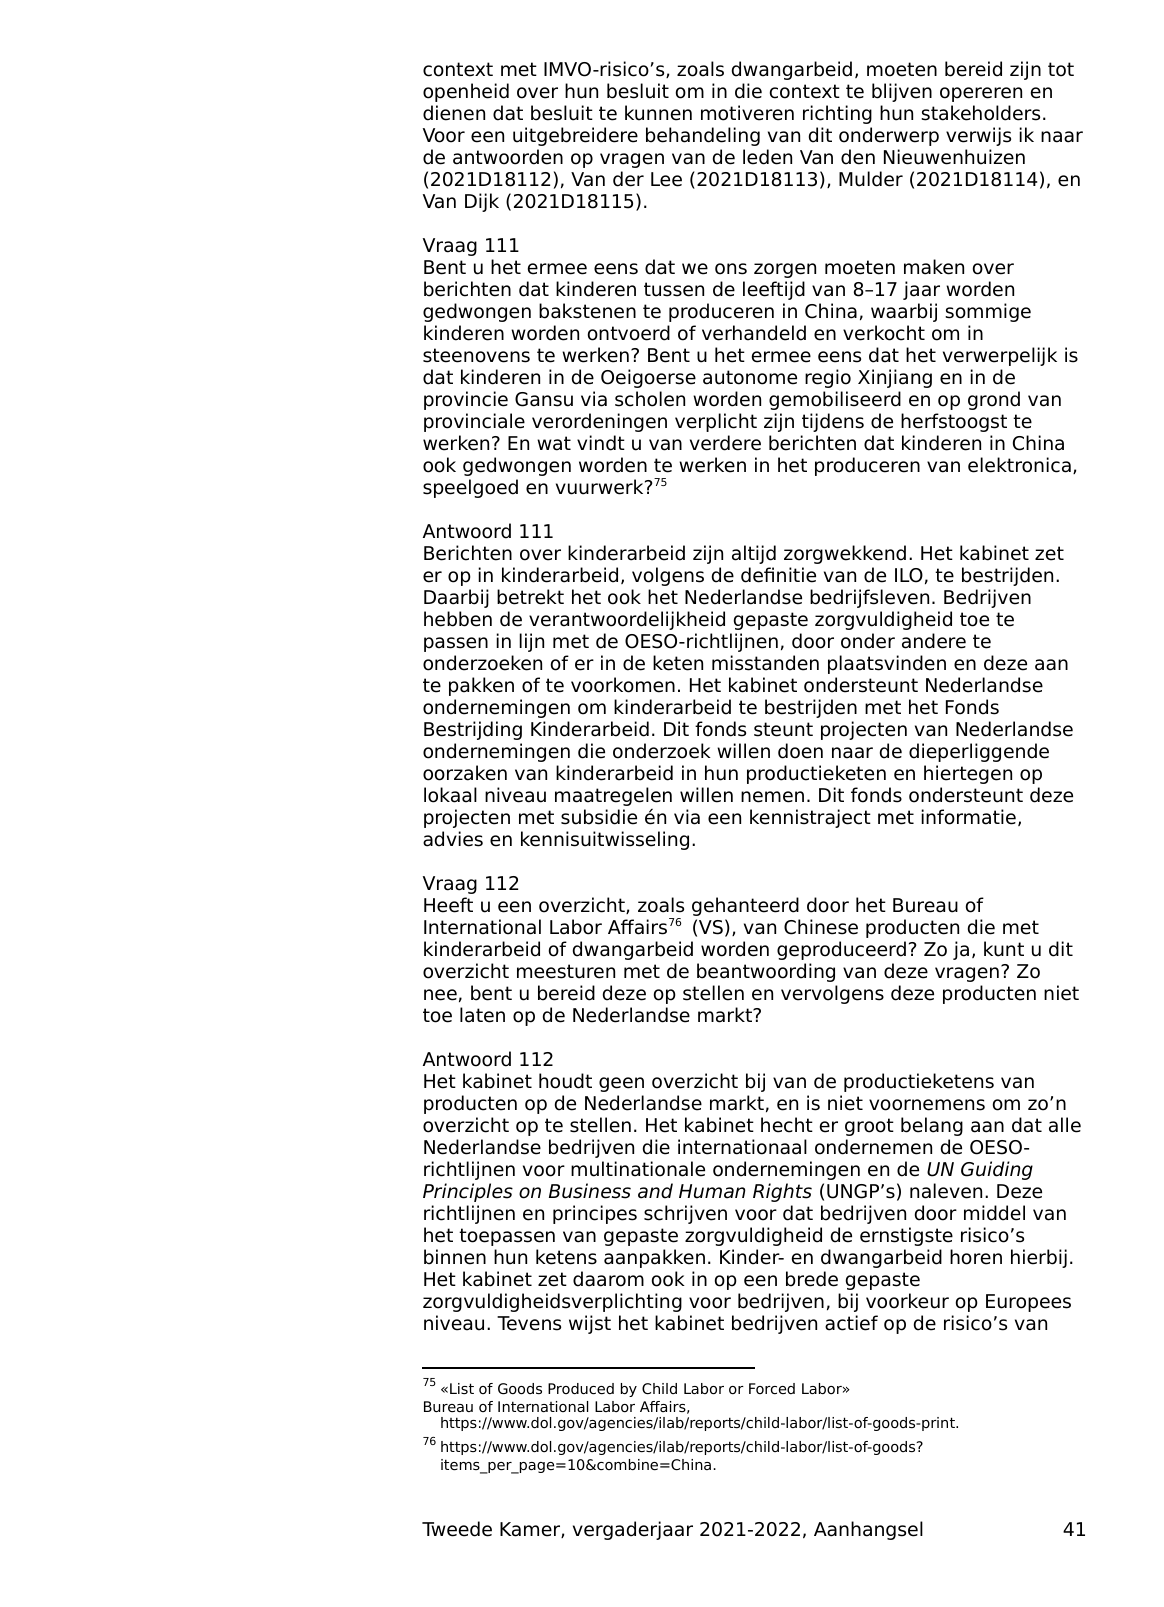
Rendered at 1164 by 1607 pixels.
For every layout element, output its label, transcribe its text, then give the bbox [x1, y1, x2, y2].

text Bent u het ermee eens dat we ons zorgen moeten maken over berichten dat kinderen tussen de leeftijd van 8–17 jaar worden gedwongen bakstenen te produceren in China, waarbij sommige kinderen worden ontvoerd of verhandeld en verkocht om in steenovens te werken? Bent u het ermee eens dat het verwerpelijk is dat kinderen in de Oeigoerse autonome regio Xinjiang en in de provincie Gansu via scholen worden gemobiliseerd en op grond van provinciale verordeningen verplicht zijn tijdens de herfstoogst te werken? En wat vindt u van verdere berichten dat kinderen in China ook gedwongen worden te werken in het produceren van elektronica, speelgoed en vuurwerk? [422, 257, 1087, 499]
text Voor een uitgebreidere behandeling van dit onderwerp verwijs ik naar de antwoorden op vragen van de leden Van den Nieuwenhuizen (2021D18112), Van der Lee (2021D18113), Mulder (2021D18114), en Van Dijk (2021D18115). [422, 125, 1087, 213]
text Heeft u een overzicht, zoals gehanteerd door het Bureau of International Labor Affairs (VS), van Chinese producten die met kinderarbeid of dwangarbeid worden geproduceerd? Zo ja, kunt u dit overzicht meesturen met de beantwoording van deze vragen? Zo nee, bent u bereid deze op stellen en vervolgens deze producten niet toe laten op de Nederlandse markt? [422, 895, 1087, 1027]
text Het kabinet houdt geen overzicht bij van de productieketens van producten op de Nederlandse markt, en is niet voornemens om zo’n overzicht op te stellen. Het kabinet hecht er groot belang aan dat alle Nederlandse bedrijven die internationaal ondernemen de OESO-richtlijnen voor multinationale ondernemingen en de UN Guiding Principles on Business and Human Rights (UNGP’s) naleven. Deze richtlijnen en principes schrijven voor dat bedrijven door middel van het toepassen van gepaste zorgvuldigheid de ernstigste risico’s binnen hun ketens aanpakken. Kinder- en dwangarbeid horen hierbij. Het kabinet zet daarom ook in op een brede gepaste zorgvuldigheidsverplichting voor bedrijven, bij voorkeur op Europees niveau. Tevens wijst het kabinet bedrijven actief op de risico’s van [422, 1071, 1087, 1335]
text Vraag 111 [422, 235, 1087, 257]
text Antwoord 112 [422, 1049, 1087, 1071]
text Bureau of International Labor Affairs, https://www.dol.gov/agencies/ilab/reports/child-labor/list-of-goods-print. [422, 1399, 1087, 1432]
text Antwoord 111 [422, 521, 1087, 543]
text context met IMVO-risico’s, zoals dwangarbeid, moeten bereid zijn tot openheid over hun besluit om in die context te blijven opereren en dienen dat besluit te kunnen motiveren richting hun stakeholders. [422, 59, 1087, 125]
text https://www.dol.gov/agencies/ilab/reports/child-labor/list-of-goods?items_per_page=10&combine=China. [422, 1435, 1087, 1474]
text «List of Goods Produced by Child Labor or Forced Labor» [422, 1377, 1087, 1399]
text Berichten over kinderarbeid zijn altijd zorgwekkend. Het kabinet zet er op in kinderarbeid, volgens de definitie van de ILO, te bestrijden. Daarbij betrekt het ook het Nederlandse bedrijfsleven. Bedrijven hebben de verantwoordelijkheid gepaste zorgvuldigheid toe te passen in lijn met de OESO-richtlijnen, door onder andere te onderzoeken of er in de keten misstanden plaatsvinden en deze aan te pakken of te voorkomen. Het kabinet ondersteunt Nederlandse ondernemingen om kinderarbeid te bestrijden met het Fonds Bestrijding Kinderarbeid. Dit fonds steunt projecten van Nederlandse ondernemingen die onderzoek willen doen naar de dieperliggende oorzaken van kinderarbeid in hun productieketen en hiertegen op lokaal niveau maatregelen willen nemen. Dit fonds ondersteunt deze projecten met subsidie én via een kennistraject met informatie, advies en kennisuitwisseling. [422, 543, 1087, 851]
text Vraag 112 [422, 873, 1087, 895]
